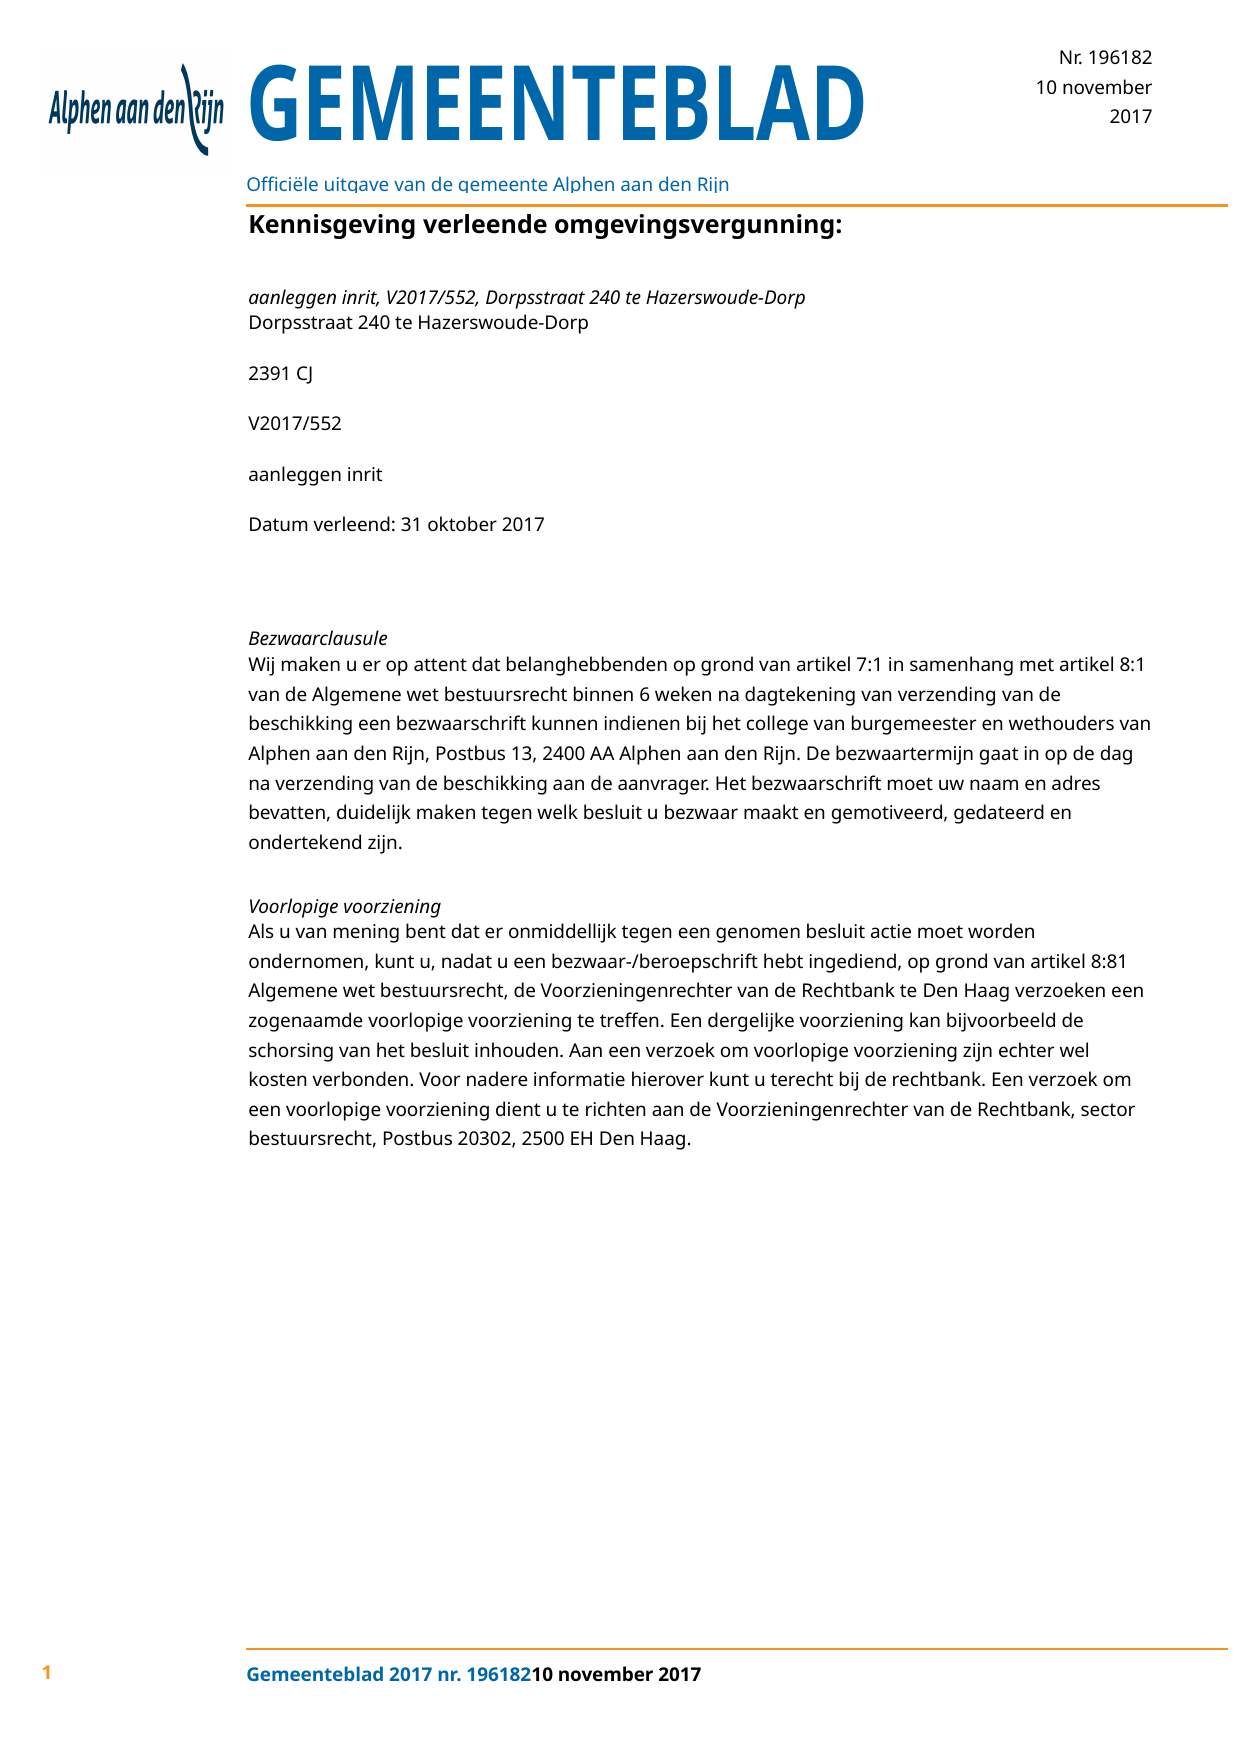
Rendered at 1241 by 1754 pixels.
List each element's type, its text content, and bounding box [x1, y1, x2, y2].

text Als u van mening bent dat er onmiddellijk tegen een genomen besluit actie moet worden ondernomen, kunt u, nadat u een bezwaar-/beroepschrift hebt ingediend, op grond van artikel 8:81 Algemene wet bestuursrecht, de Voorzieningenrechter van de Rechtbank te Den Haag verzoeken een zogenaamde voorlopige voorziening te treffen. Een dergelijke voorziening kan bijvoorbeeld de schorsing van het besluit inhouden. Aan een verzoek om voorlopige voorziening zijn echter wel kosten verbonden. Voor nadere informatie hierover kunt u terecht bij de rechtbank. Een verzoek om een voorlopige voorziening dient u te richten aan de Voorzieningenrechter van de Rechtbank, sector bestuursrecht, Postbus 20302, 2500 EH Den Haag. [248, 918, 1152, 1151]
text Bezwaarclausule [248, 626, 1152, 651]
text V2017/552 [248, 410, 1152, 436]
text aanleggen inrit, V2017/552, Dorpsstraat 240 te Hazerswoude-Dorp [248, 284, 1152, 309]
text Voorlopige voorziening [248, 893, 1152, 918]
text 2391 CJ [248, 360, 1152, 386]
text Datum verleend: 31 oktober 2017 [248, 511, 1152, 537]
text aanleggen inrit [248, 461, 1152, 487]
text Kennisgeving verleende omgevingsvergunning: [248, 207, 1152, 241]
text Dorpsstraat 240 te Hazerswoude-Dorp [248, 309, 1152, 335]
picture [41, 47, 231, 172]
text Wij maken u er op attent dat belanghebbenden op grond van artikel 7:1 in samenhang met artikel 8:1 van de Algemene wet bestuursrecht binnen 6 weken na dagtekening van verzending van de beschikking een bezwaarschrift kunnen indienen bij het college van burgemeester en wethouders van Alphen aan den Rijn, Postbus 13, 2400 AA Alphen aan den Rijn. De bezwaartermijn gaat in op de dag na verzending van de beschikking aan de aanvrager. Het bezwaarschrift moet uw naam en adres bevatten, duidelijk maken tegen welk besluit u bezwaar maakt en gemotiveerd, gedateerd en ondertekend zijn. [248, 651, 1152, 854]
